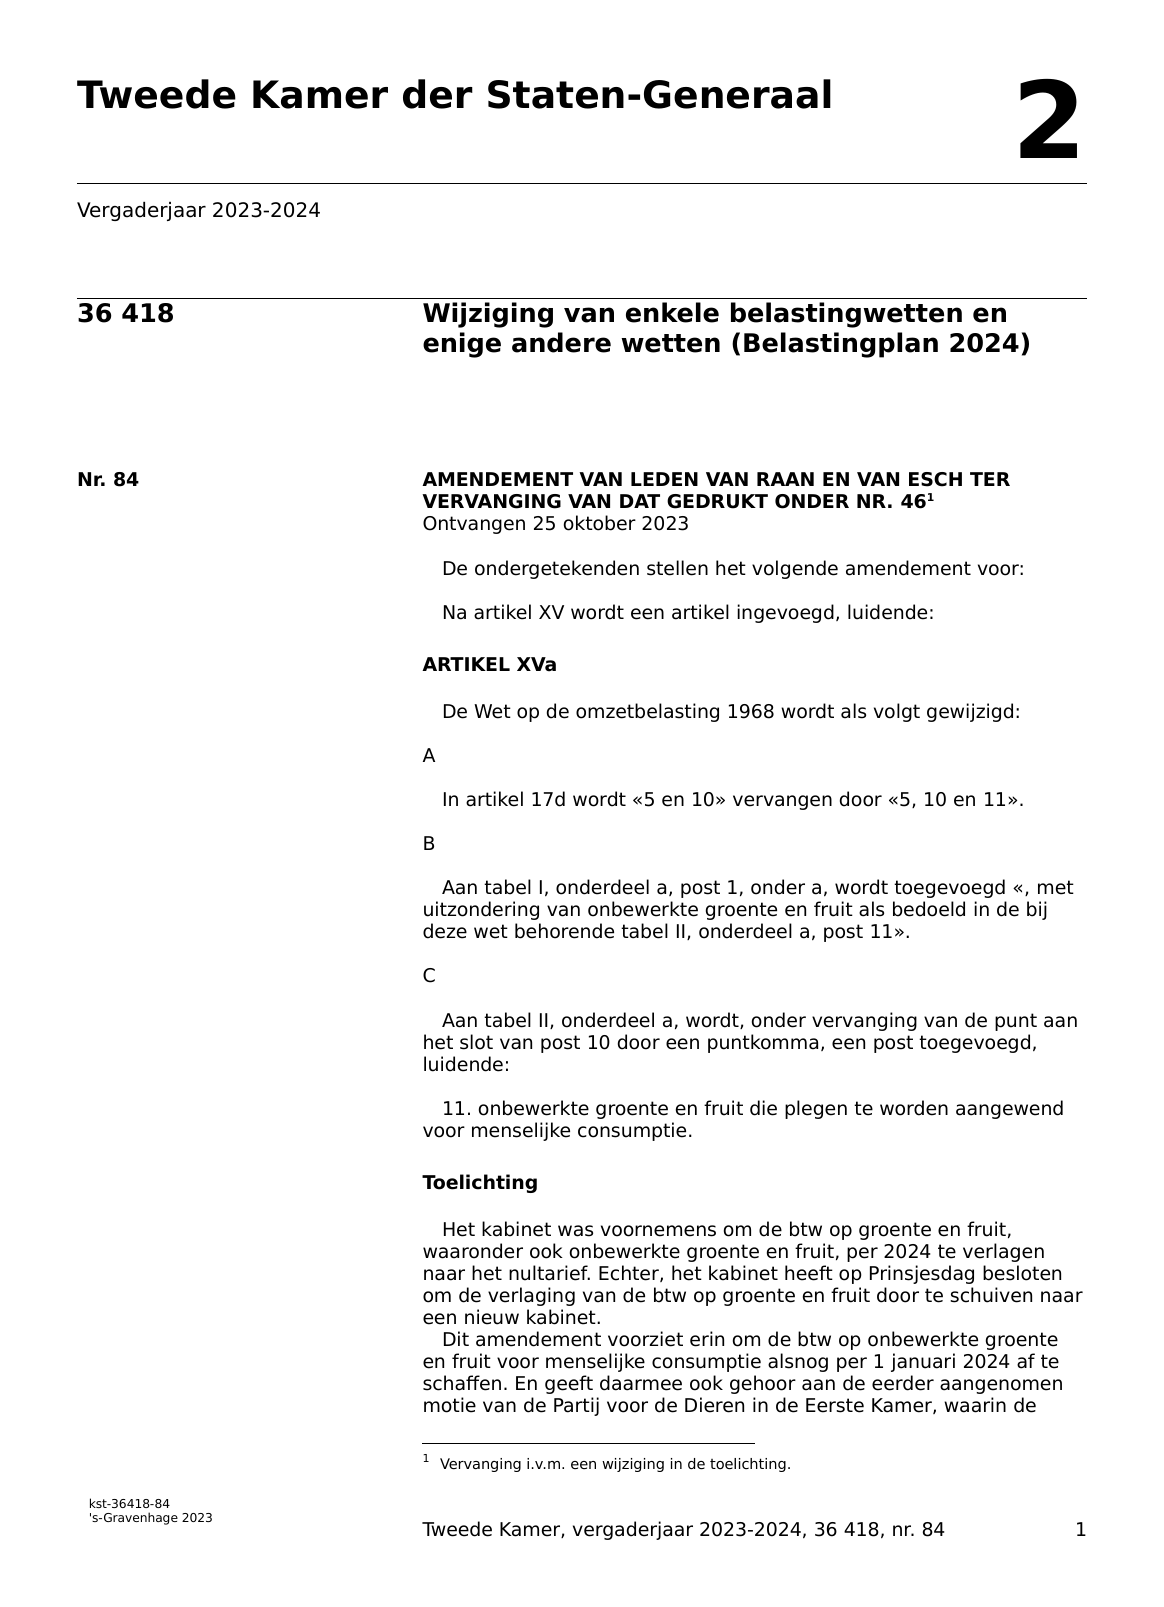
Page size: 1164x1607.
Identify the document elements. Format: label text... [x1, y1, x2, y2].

text De ondergetekenden stellen het volgende amendement voor: [422, 557, 1087, 579]
subtitle ARTIKEL XVa [422, 654, 1087, 676]
text A [422, 745, 1087, 767]
text In artikel 17d wordt «5 en 10» vervangen door «5, 10 en 11». [422, 789, 1087, 811]
text 11. onbewerkte groente en fruit die plegen te worden aangewend voor menselijke consumptie. [422, 1098, 1087, 1142]
subtitle Toelichting [422, 1172, 1087, 1194]
table_header Tweede Kamer der Staten-Generaal [77, 59, 886, 183]
text Vervanging i.v.m. een wijziging in de toelichting. [422, 1452, 1087, 1474]
subtitle Nr. 84 AMENDEMENT VAN LEDEN VAN RAAN EN VAN ESCH TER VERVANGING VAN DAT GEDRUKT ONDER NR. 46 [77, 469, 1087, 513]
text C [422, 965, 1087, 987]
text Na artikel XV wordt een artikel ingevoegd, luidende: [422, 602, 1087, 624]
text Ontvangen 25 oktober 2023 [422, 513, 1087, 535]
table_header 2 [886, 59, 1087, 183]
table_cell Vergaderjaar 2023-2024 [77, 184, 1087, 298]
text Aan tabel I, onderdeel a, post 1, onder a, wordt toegevoegd «, met uitzondering van onbewerkte groente en fruit als bedoeld in de bij deze wet behorende tabel II, onderdeel a, post 11». [422, 877, 1087, 943]
text B [422, 833, 1087, 855]
text Aan tabel II, onderdeel a, wordt, onder vervanging van de punt aan het slot van post 10 door een puntkomma, een post toegevoegd, luidende: [422, 1009, 1087, 1076]
text De Wet op de omzetbelasting 1968 wordt als volgt gewijzigd: [422, 701, 1087, 723]
subtitle 36 418 Wijziging van enkele belastingwetten en enige andere wetten (Belastingplan 2024) [77, 299, 1087, 358]
text Dit amendement voorziet erin om de btw op onbewerkte groente en fruit voor menselijke consumptie alsnog per 1 januari 2024 af te schaffen. En geeft daarmee ook gehoor aan de eerder aangenomen motie van de Partij voor de Dieren in de Eerste Kamer, waarin de [422, 1328, 1087, 1416]
text kst-36418-84 [88, 1497, 323, 1511]
text Het kabinet was voornemens om de btw op groente en fruit, waaronder ook onbewerkte groente en fruit, per 2024 te verlagen naar het nultarief. Echter, het kabinet heeft op Prinsjesdag besloten om de verlaging van de btw op groente en fruit door te schuiven naar een nieuw kabinet. [422, 1219, 1087, 1328]
text 's-Gravenhage 2023 [88, 1511, 323, 1525]
